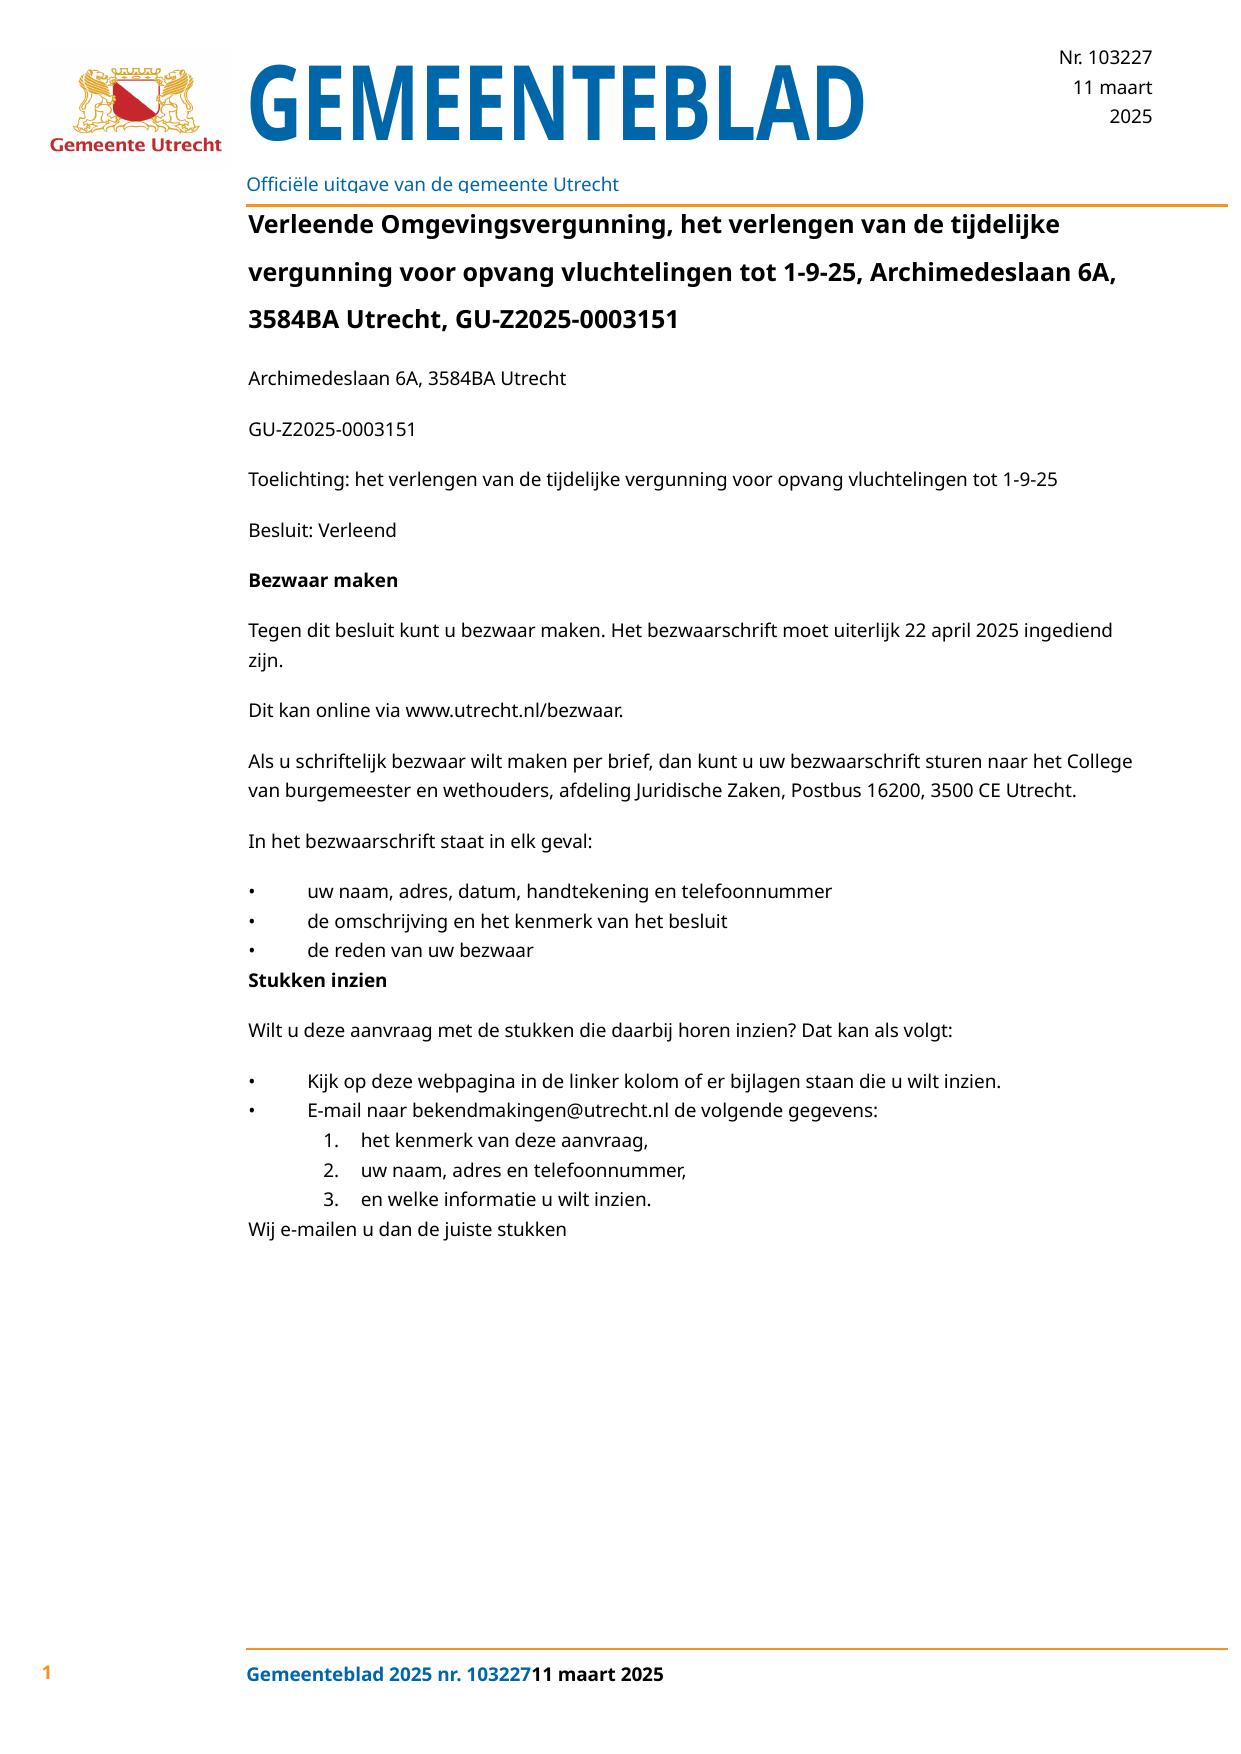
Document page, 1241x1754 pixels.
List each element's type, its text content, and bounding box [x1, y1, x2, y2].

text Verleende Omgevingsvergunning, het verlengen van de tijdelijke vergunning voor opvang vluchtelingen tot 1-9-25, Archimedeslaan 6A, 3584BA Utrecht, GU-Z2025-0003151 [248, 207, 1152, 336]
text In het bezwaarschrift staat in elk geval: [248, 828, 1152, 854]
text GU-Z2025-0003151 [248, 416, 1152, 442]
list E-mail naar bekendmakingen@utrecht.nl de volgende gegevens: [248, 1098, 1152, 1123]
list Kijk op deze webpagina in de linker kolom of er bijlagen staan die u wilt inzien. [248, 1068, 1152, 1094]
text Wilt u deze aanvraag met de stukken die daarbij horen inzien? Dat kan als volgt: [248, 1018, 1152, 1043]
text Toelichting: het verlengen van de tijdelijke vergunning voor opvang vluchtelingen tot 1-9-25 [248, 466, 1152, 492]
text Als u schriftelijk bezwaar wilt maken per brief, dan kunt u uw bezwaarschrift sturen naar het College van burgemeester en wethouders, afdeling Juridische Zaken, Postbus 16200, 3500 CE Utrecht. [248, 748, 1152, 803]
text Stukken inzien [248, 967, 1152, 993]
text Dit kan online via www.utrecht.nl/bezwaar. [248, 698, 1152, 723]
list uw naam, adres en telefoonnummer, [323, 1157, 1152, 1182]
list de reden van uw bezwaar [248, 938, 1152, 963]
text Tegen dit besluit kunt u bezwaar maken. Het bezwaarschrift moet uiterlijk 22 april 2025 ingediend zijn. [248, 618, 1152, 673]
list uw naam, adres, datum, handtekening en telefoonnummer [248, 878, 1152, 904]
picture [41, 47, 231, 172]
text Bezwaar maken [248, 567, 1152, 593]
list en welke informatie u wilt inzien. [323, 1186, 1152, 1212]
list de omschrijving en het kenmerk van het besluit [248, 908, 1152, 934]
list het kenmerk van deze aanvraag, [323, 1127, 1152, 1153]
text Wij e-mailen u dan de juiste stukken [248, 1216, 1152, 1242]
text Besluit: Verleend [248, 517, 1152, 542]
text Archimedeslaan 6A, 3584BA Utrecht [248, 366, 1152, 391]
